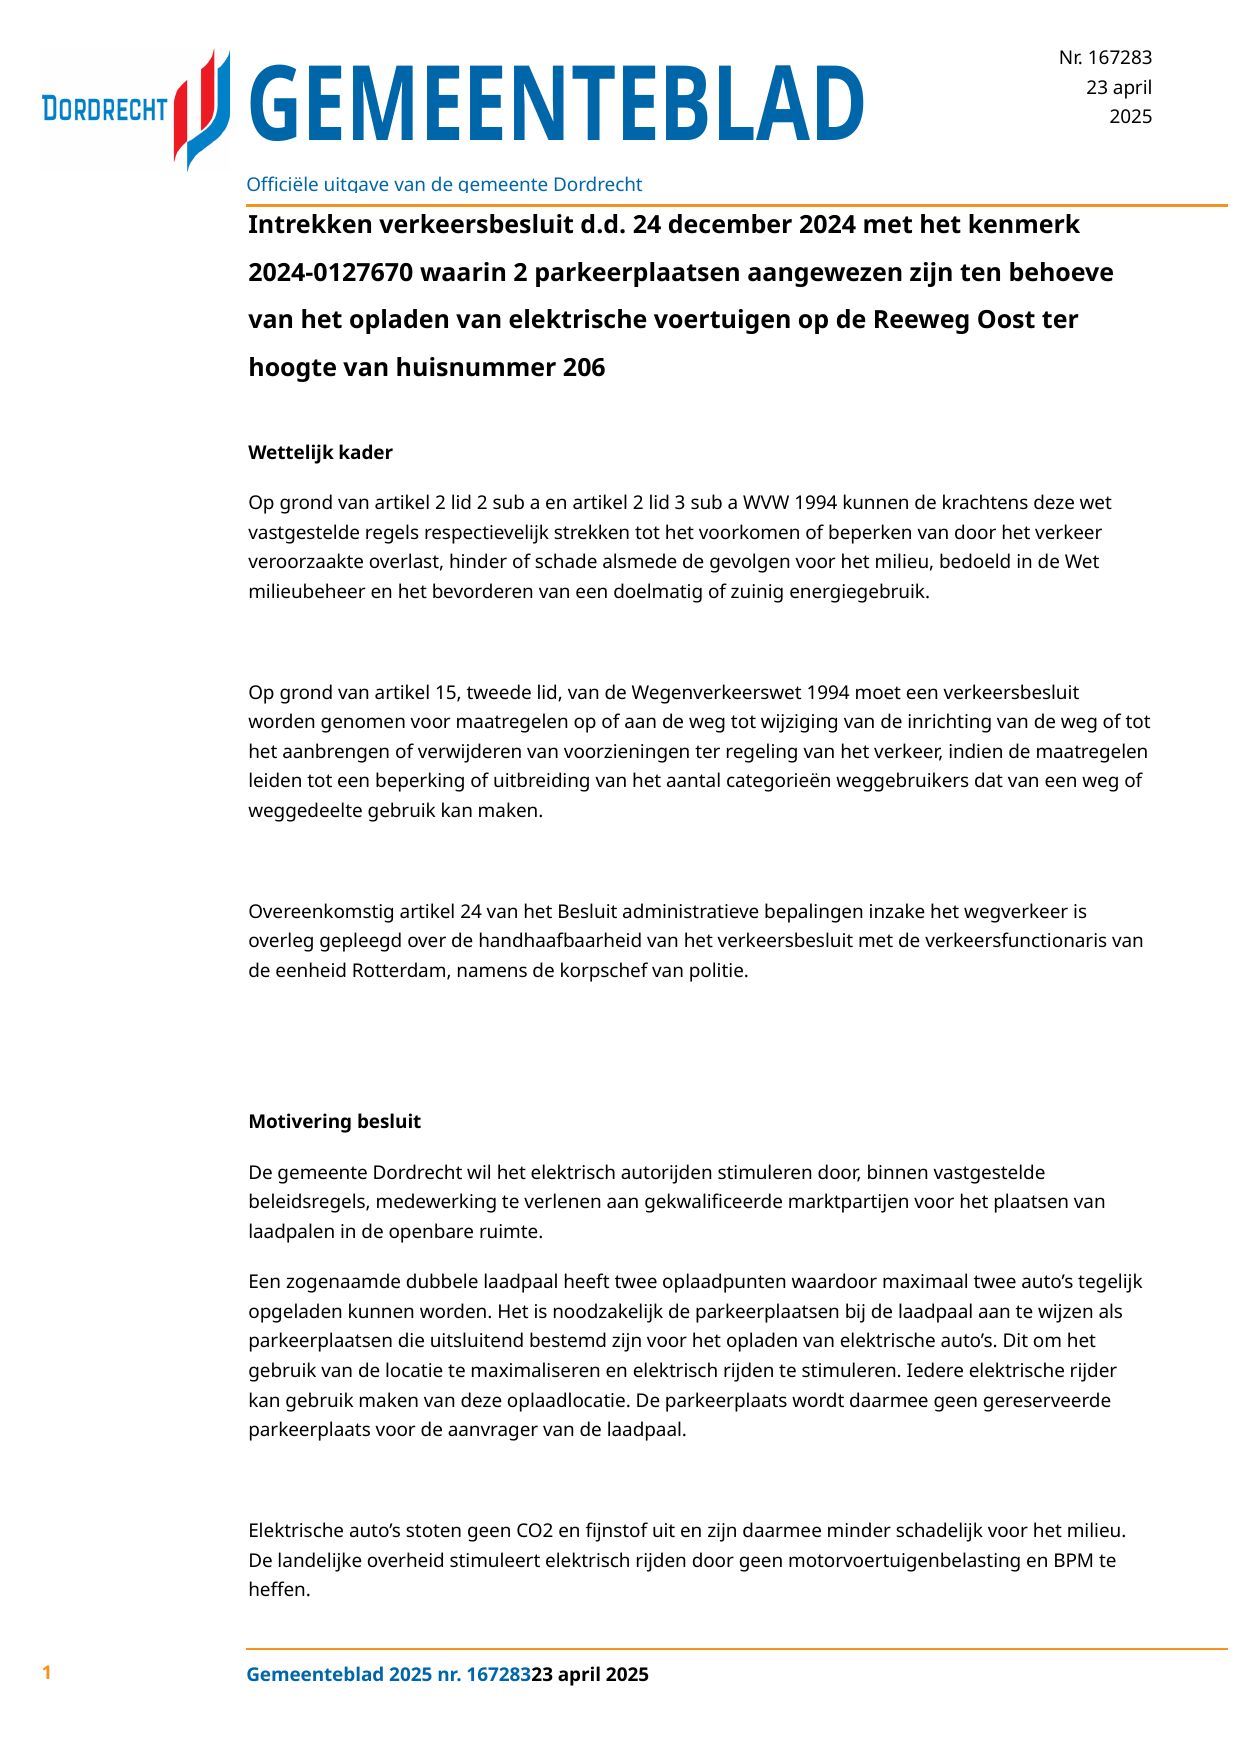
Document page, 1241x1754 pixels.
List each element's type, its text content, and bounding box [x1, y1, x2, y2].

picture [41, 47, 231, 172]
text Op grond van artikel 15, tweede lid, van de Wegenverkeerswet 1994 moet een verkeersbesluit worden genomen voor maatregelen op of aan de weg tot wijziging van de inrichting van de weg of tot het aanbrengen of verwijderen van voorzieningen ter regeling van het verkeer, indien de maatregelen leiden tot een beperking of uitbreiding van het aantal categorieën weggebruikers dat van een weg of weggedeelte gebruik kan maken. [248, 679, 1152, 823]
text Motivering besluit [248, 1108, 1152, 1134]
text Overeenkomstig artikel 24 van het Besluit administratieve bepalingen inzake het wegverkeer is overleg gepleegd over de handhaafbaarheid van het verkeersbesluit met de verkeersfunctionaris van de eenheid Rotterdam, namens de korpschef van politie. [248, 898, 1152, 983]
text Intrekken verkeersbesluit d.d. 24 december 2024 met het kenmerk 2024-0127670 waarin 2 parkeerplaatsen aangewezen zijn ten behoeve van het opladen van elektrische voertuigen op de Reeweg Oost ter hoogte van huisnummer 206 [248, 207, 1152, 384]
text Een zogenaamde dubbele laadpaal heeft twee oplaadpunten waardoor maximaal twee auto’s tegelijk opgeladen kunnen worden. Het is noodzakelijk de parkeerplaatsen bij de laadpaal aan te wijzen als parkeerplaatsen die uitsluitend bestemd zijn voor het opladen van elektrische auto’s. Dit om het gebruik van de locatie te maximaliseren en elektrisch rijden te stimuleren. Iedere elektrische rijder kan gebruik maken van deze oplaadlocatie. De parkeerplaats wordt daarmee geen gereserveerde parkeerplaats voor de aanvrager van de laadpaal. [248, 1268, 1152, 1442]
text Op grond van artikel 2 lid 2 sub a en artikel 2 lid 3 sub a WVW 1994 kunnen de krachtens deze wet vastgestelde regels respectievelijk strekken tot het voorkomen of beperken van door het verkeer veroorzaakte overlast, hinder of schade alsmede de gevolgen voor het milieu, bedoeld in de Wet milieubeheer en het bevorderen van een doelmatig of zuinig energiegebruik. [248, 489, 1152, 604]
text Wettelijk kader [248, 439, 1152, 464]
text De gemeente Dordrecht wil het elektrisch autorijden stimuleren door, binnen vastgestelde beleidsregels, medewerking te verlenen aan gekwalificeerde marktpartijen voor het plaatsen van laadpalen in de openbare ruimte. [248, 1159, 1152, 1244]
text Elektrische auto’s stoten geen CO2 en fijnstof uit en zijn daarmee minder schadelijk voor het milieu. De landelijke overheid stimuleert elektrisch rijden door geen motorvoertuigenbelasting en BPM te heffen. [248, 1517, 1152, 1602]
